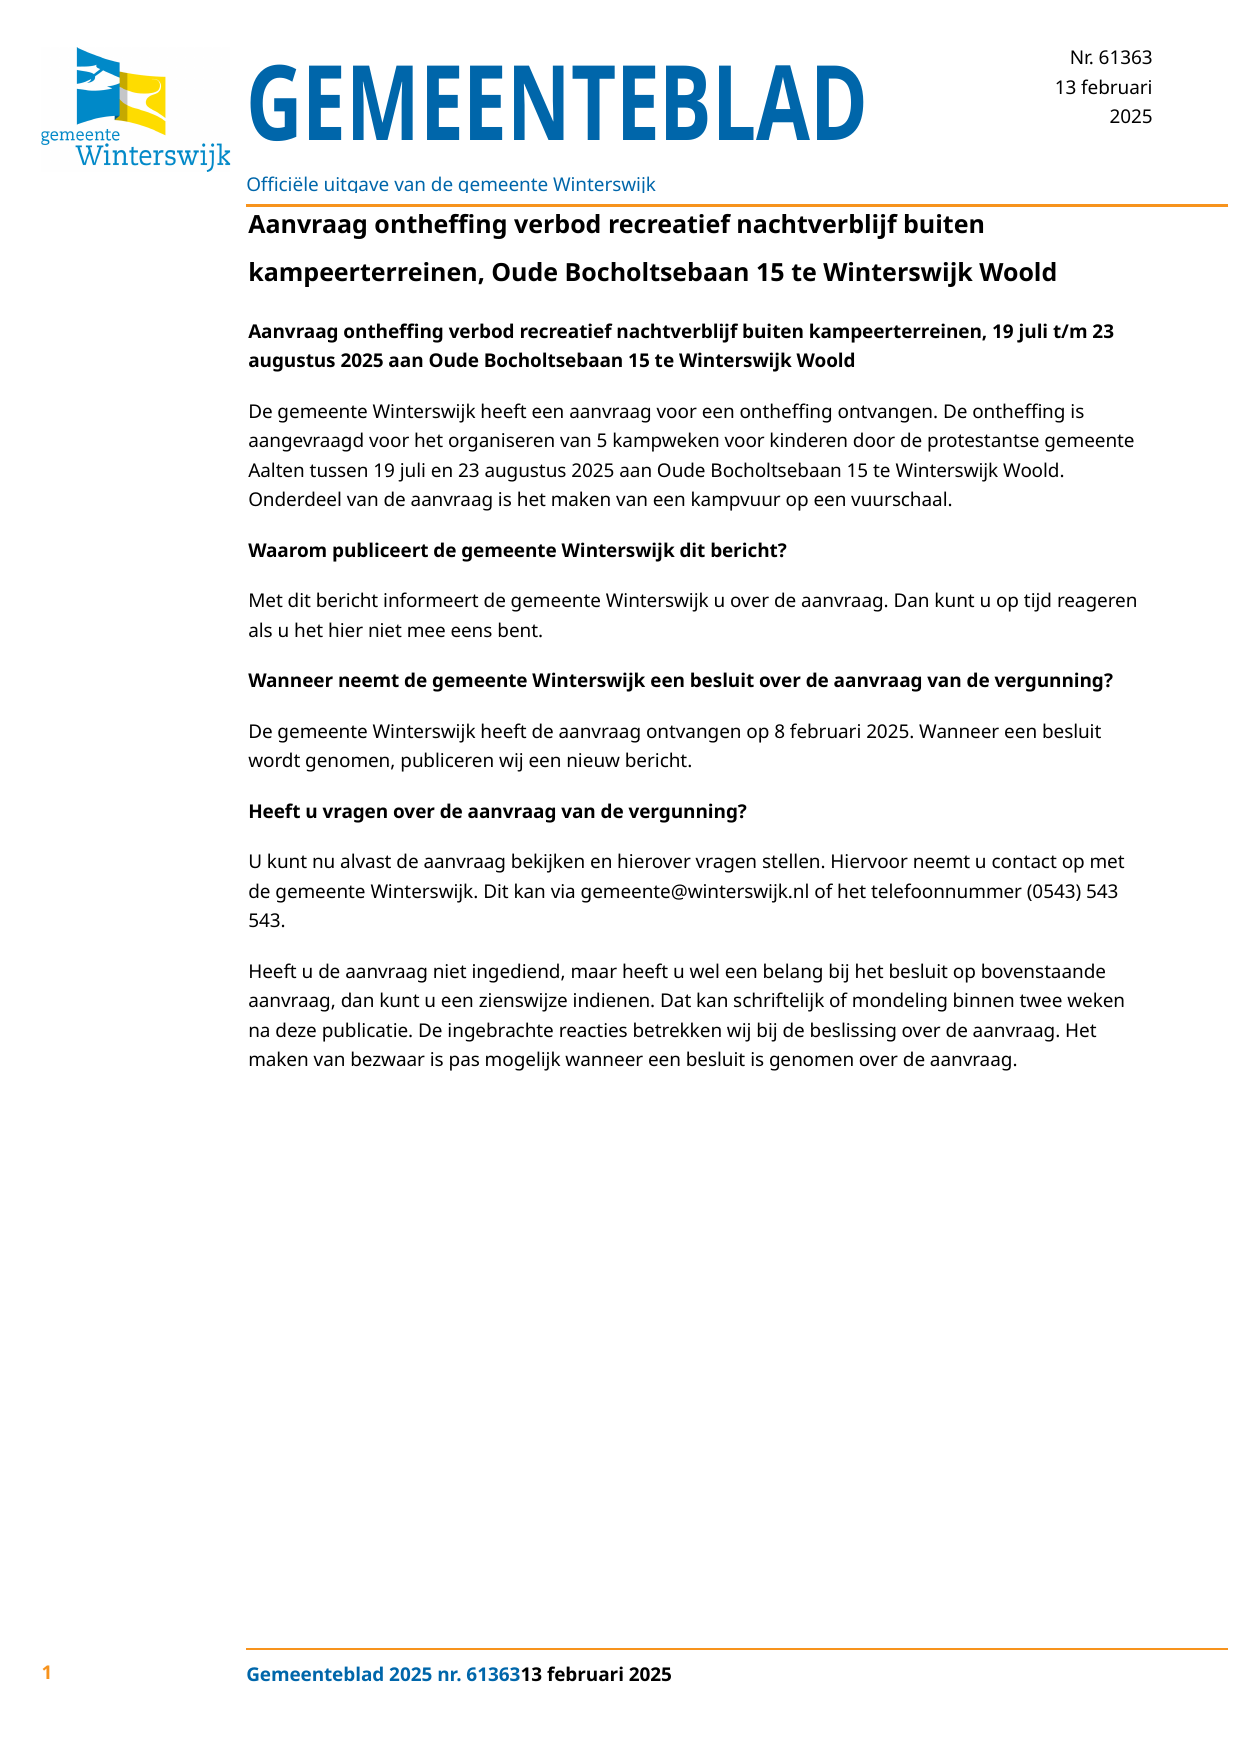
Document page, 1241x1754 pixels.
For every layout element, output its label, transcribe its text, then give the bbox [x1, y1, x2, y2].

text Heeft u vragen over de aanvraag van de vergunning? [248, 798, 1152, 824]
text De gemeente Winterswijk heeft een aanvraag voor een ontheffing ontvangen. De ontheffing is aangevraagd voor het organiseren van 5 kampweken voor kinderen door de protestantse gemeente Aalten tussen 19 juli en 23 augustus 2025 aan Oude Bocholtsebaan 15 te Winterswijk Woold. Onderdeel van de aanvraag is het maken van een kampvuur op een vuurschaal. [248, 398, 1152, 512]
text Aanvraag ontheffing verbod recreatief nachtverblijf buiten kampeerterreinen, Oude Bocholtsebaan 15 te Winterswijk Woold [248, 207, 1152, 288]
text Aanvraag ontheffing verbod recreatief nachtverblijf buiten kampeerterreinen, 19 juli t/m 23 augustus 2025 aan Oude Bocholtsebaan 15 te Winterswijk Woold [248, 318, 1152, 373]
text U kunt nu alvast de aanvraag bekijken en hierover vragen stellen. Hiervoor neemt u contact op met de gemeente Winterswijk. Dit kan via gemeente@winterswijk.nl of het telefoonnummer (0543) 543 543. [248, 848, 1152, 933]
picture [41, 47, 231, 172]
text Waarom publiceert de gemeente Winterswijk dit bericht? [248, 537, 1152, 563]
picture [225, 153, 231, 162]
text Met dit bericht informeert de gemeente Winterswijk u over de aanvraag. Dan kunt u op tijd reageren als u het hier niet mee eens bent. [248, 587, 1152, 643]
text Heeft u de aanvraag niet ingediend, maar heeft u wel een belang bij het besluit op bovenstaande aanvraag, dan kunt u een zienswijze indienen. Dat kan schriftelijk of mondeling binnen twee weken na deze publicatie. De ingebrachte reacties betrekken wij bij de beslissing over de aanvraag. Het maken van bezwaar is pas mogelijk wanneer een besluit is genomen over de aanvraag. [248, 958, 1152, 1072]
text Wanneer neemt de gemeente Winterswijk een besluit over de aanvraag van de vergunning? [248, 667, 1152, 693]
text De gemeente Winterswijk heeft de aanvraag ontvangen op 8 februari 2025. Wanneer een besluit wordt genomen, publiceren wij een nieuw bericht. [248, 718, 1152, 773]
